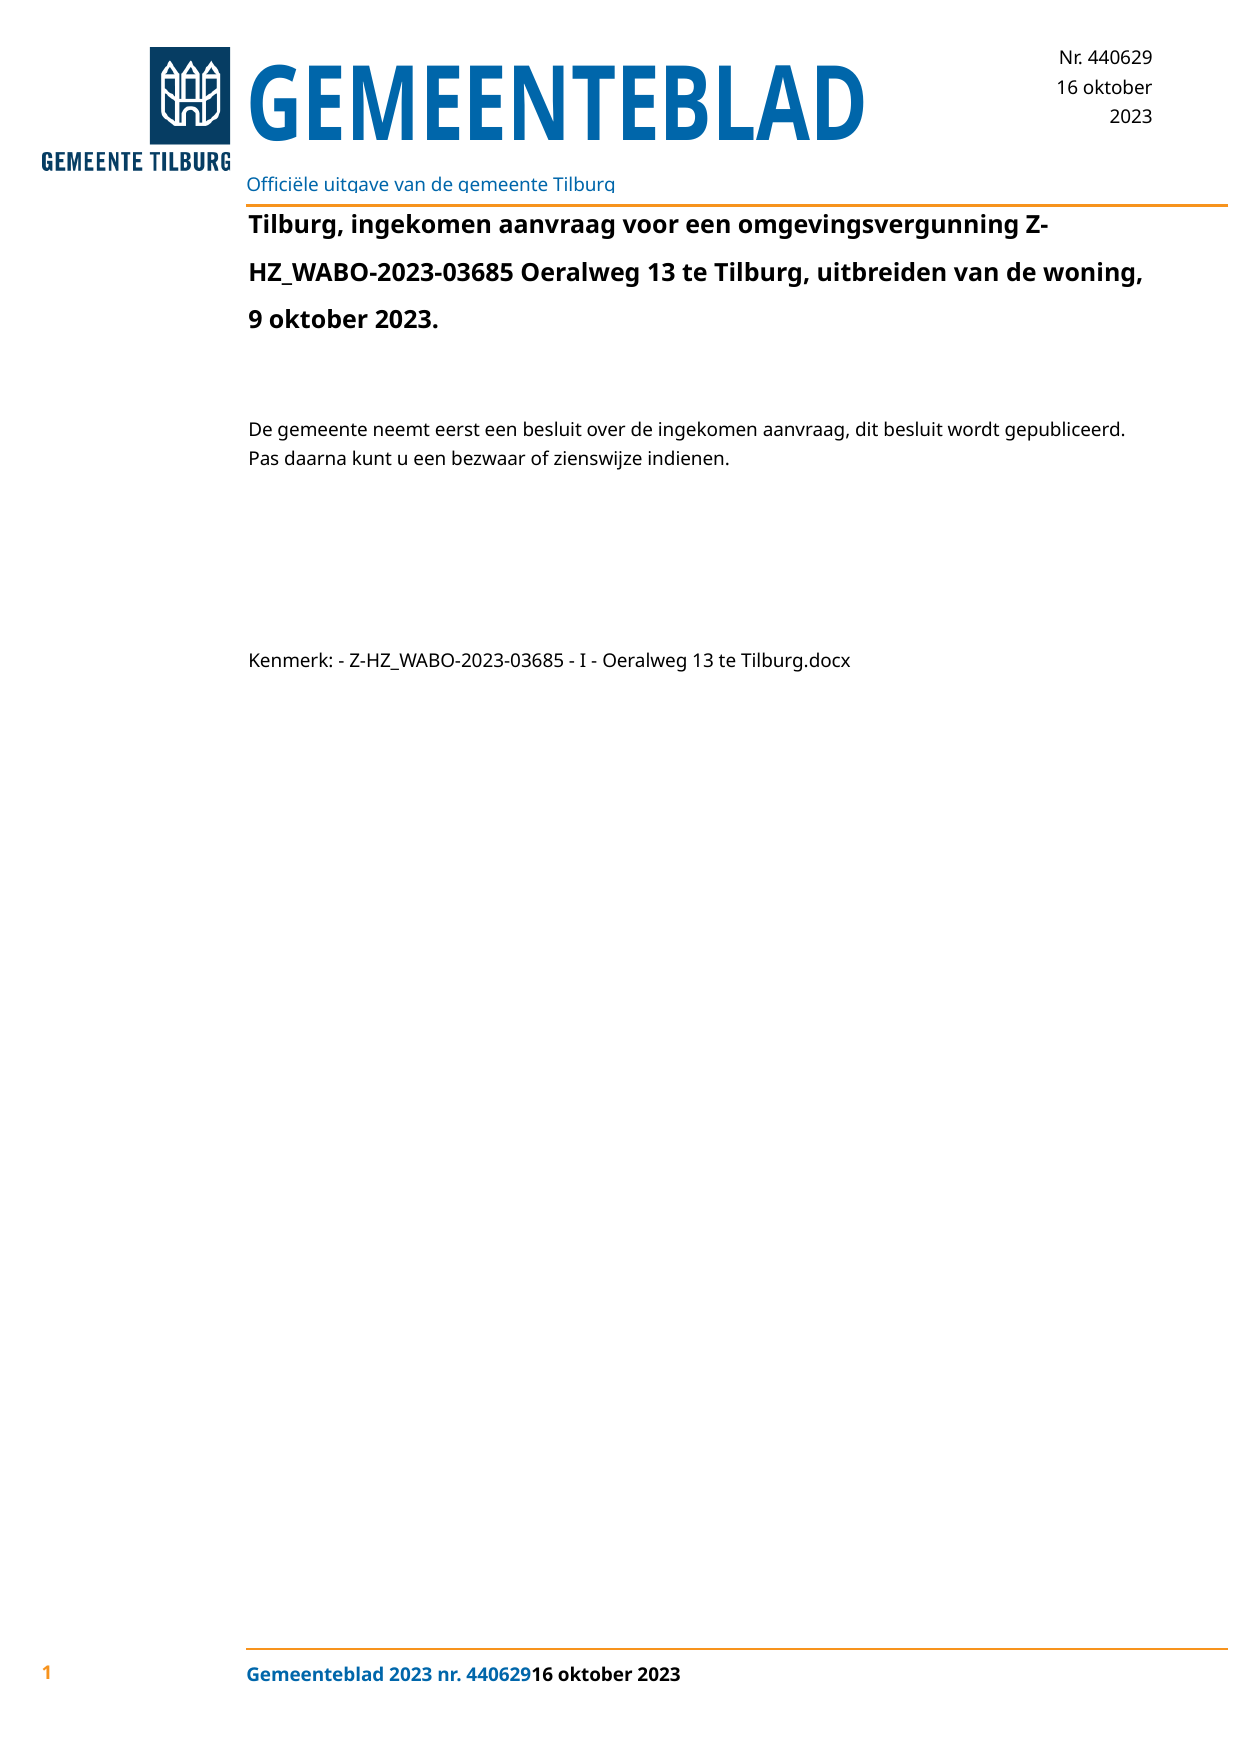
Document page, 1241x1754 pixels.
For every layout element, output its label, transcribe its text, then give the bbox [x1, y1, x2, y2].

text Kenmerk: - Z-HZ_WABO-2023-03685 - I - Oeralweg 13 te Tilburg.docx [248, 647, 1152, 673]
text De gemeente neemt eerst een besluit over de ingekomen aanvraag, dit besluit wordt gepubliceerd. Pas daarna kunt u een bezwaar of zienswijze indienen. [248, 416, 1152, 471]
picture [41, 47, 231, 172]
text Tilburg, ingekomen aanvraag voor een omgevingsvergunning Z-HZ_WABO-2023-03685 Oeralweg 13 te Tilburg, uitbreiden van de woning, 9 oktober 2023. [248, 207, 1152, 336]
